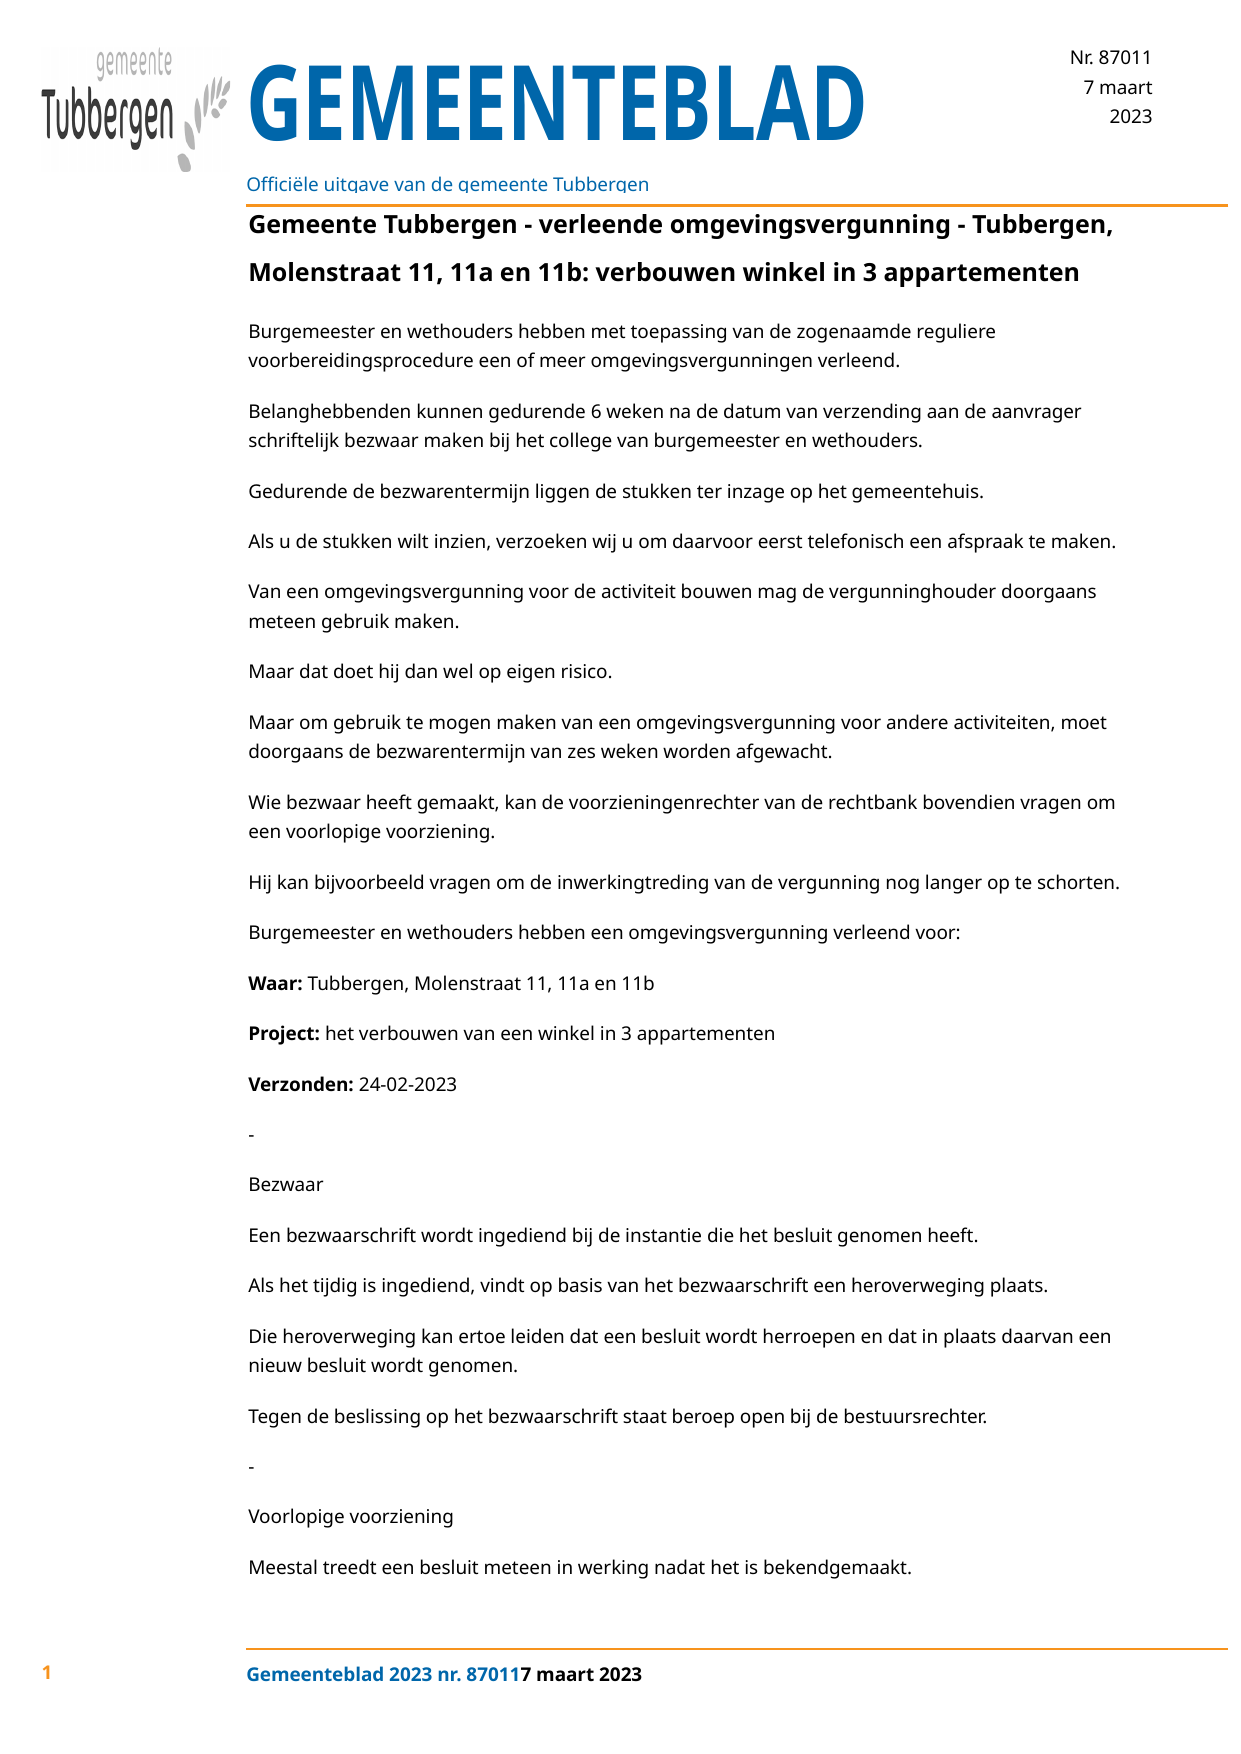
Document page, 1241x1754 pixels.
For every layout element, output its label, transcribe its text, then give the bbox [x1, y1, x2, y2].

text Een bezwaarschrift wordt ingediend bij de instantie die het besluit genomen heeft. [248, 1222, 1152, 1248]
text Bezwaar [248, 1172, 1152, 1197]
text Die heroverweging kan ertoe leiden dat een besluit wordt herroepen en dat in plaats daarvan een nieuw besluit wordt genomen. [248, 1323, 1152, 1378]
text Gedurende de bezwarentermijn liggen de stukken ter inzage op het gemeentehuis. [248, 478, 1152, 504]
text - [248, 1453, 1152, 1479]
text Als het tijdig is ingediend, vindt op basis van het bezwaarschrift een heroverweging plaats. [248, 1272, 1152, 1298]
text Van een omgevingsvergunning voor de activiteit bouwen mag de vergunninghouder doorgaans meteen gebruik maken. [248, 579, 1152, 634]
text Als u de stukken wilt inzien, verzoeken wij u om daarvoor eerst telefonisch een afspraak te maken. [248, 528, 1152, 554]
text Tegen de beslissing op het bezwaarschrift staat beroep open bij de bestuursrechter. [248, 1403, 1152, 1429]
text Wie bezwaar heeft gemaakt, kan de voorzieningenrechter van de rechtbank bovendien vragen om een voorlopige voorziening. [248, 789, 1152, 844]
text Maar om gebruik te mogen maken van een omgevingsvergunning voor andere activiteiten, moet doorgaans de bezwarentermijn van zes weken worden afgewacht. [248, 709, 1152, 764]
text Belanghebbenden kunnen gedurende 6 weken na de datum van verzending aan de aanvrager schriftelijk bezwaar maken bij het college van burgemeester en wethouders. [248, 398, 1152, 453]
text Meestal treedt een besluit meteen in werking nadat het is bekendgemaakt. [248, 1554, 1152, 1580]
text Burgemeester en wethouders hebben een omgevingsvergunning verleend voor: [248, 919, 1152, 945]
text Hij kan bijvoorbeeld vragen om de inwerkingtreding van de vergunning nog langer op te schorten. [248, 869, 1152, 895]
picture [41, 47, 231, 172]
text Maar dat doet hij dan wel op eigen risico. [248, 659, 1152, 684]
text - [248, 1121, 1152, 1147]
text Voorlopige voorziening [248, 1504, 1152, 1529]
text Gemeente Tubbergen - verleende omgevingsvergunning - Tubbergen, Molenstraat 11, 11a en 11b: verbouwen winkel in 3 appartementen [248, 207, 1152, 288]
text Burgemeester en wethouders hebben met toepassing van de zogenaamde reguliere voorbereidingsprocedure een of meer omgevingsvergunningen verleend. [248, 318, 1152, 373]
text Project: het verbouwen van een winkel in 3 appartementen [248, 1020, 1152, 1046]
text Waar: Tubbergen, Molenstraat 11, 11a en 11b [248, 970, 1152, 996]
text Verzonden: 24-02-2023 [248, 1071, 1152, 1097]
